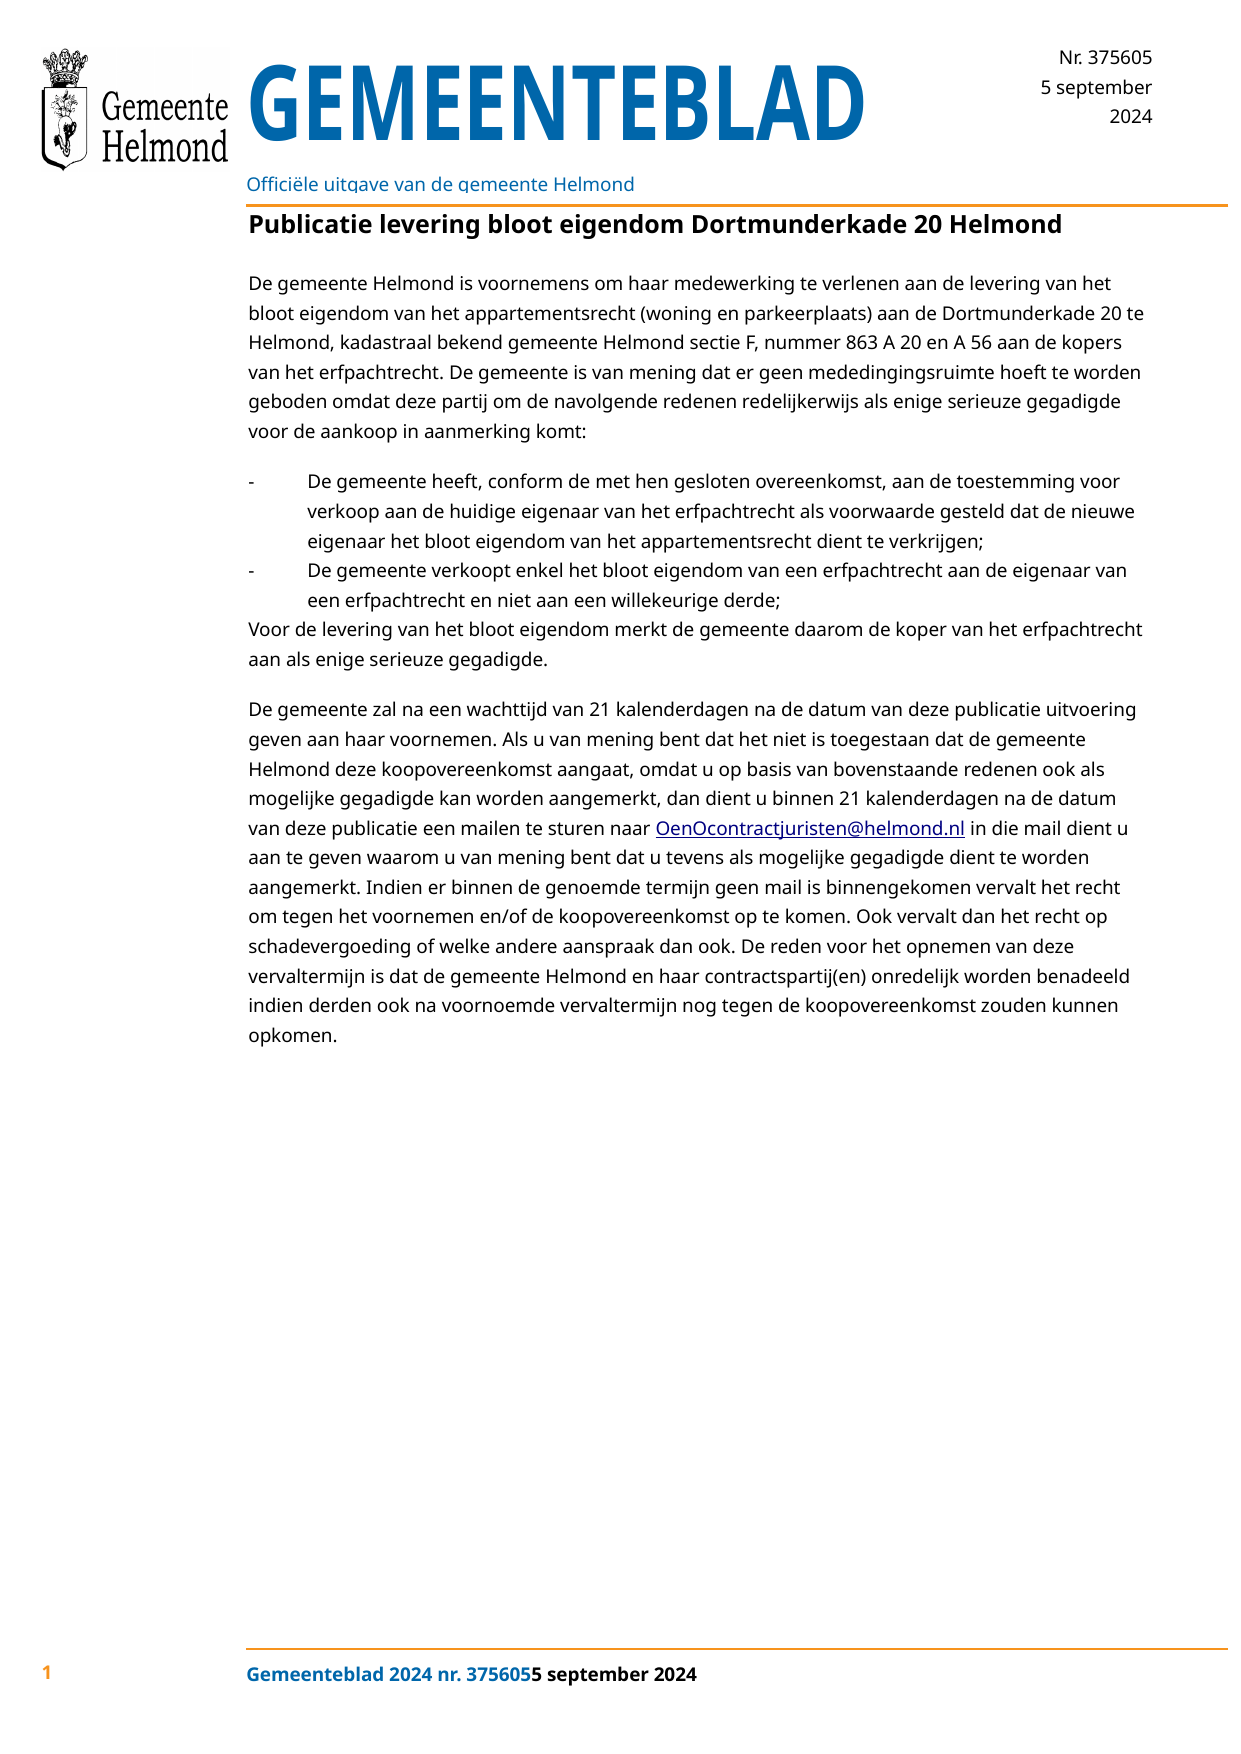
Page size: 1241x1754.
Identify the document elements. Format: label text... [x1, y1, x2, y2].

list De gemeente heeft, conform de met hen gesloten overeenkomst, aan de toestemming voor verkoop aan de huidige eigenaar van het erfpachtrecht als voorwaarde gesteld dat de nieuwe eigenaar het bloot eigendom van het appartementsrecht dient te verkrijgen; [248, 469, 1152, 553]
text De gemeente zal na een wachttijd van 21 kalenderdagen na de datum van deze publicatie uitvoering geven aan haar voornemen. Als u van mening bent dat het niet is toegestaan dat de gemeente Helmond deze koopovereenkomst aangaat, omdat u op basis van bovenstaande redenen ook als mogelijke gegadigde kan worden aangemerkt, dan dient u binnen 21 kalenderdagen na de datum van deze publicatie een mailen te sturen naar OenOcontractjuristen@helmond.nl in die mail dient u aan te geven waarom u van mening bent dat u tevens als mogelijke gegadigde dient te worden aangemerkt. Indien er binnen de genoemde termijn geen mail is binnengekomen vervalt het recht om tegen het voornemen en/of de koopovereenkomst op te komen. Ook vervalt dan het recht op schadevergoeding of welke andere aanspraak dan ook. De reden voor het opnemen van deze vervaltermijn is dat de gemeente Helmond en haar contractspartij(en) onredelijk worden benadeeld indien derden ook na voornoemde vervaltermijn nog tegen de koopovereenkomst zouden kunnen opkomen. [248, 697, 1152, 1048]
text Publicatie levering bloot eigendom Dortmunderkade 20 Helmond [248, 207, 1152, 241]
picture [41, 47, 231, 172]
list De gemeente verkoopt enkel het bloot eigendom van een erfpachtrecht aan de eigenaar van een erfpachtrecht en niet aan een willekeurige derde; [248, 557, 1152, 613]
text De gemeente Helmond is voornemens om haar medewerking te verlenen aan de levering van het bloot eigendom van het appartementsrecht (woning en parkeerplaats) aan de Dortmunderkade 20 te Helmond, kadastraal bekend gemeente Helmond sectie F, nummer 863 A 20 en A 56 aan de kopers van het erfpachtrecht. De gemeente is van mening dat er geen mededingingsruimte hoeft te worden geboden omdat deze partij om de navolgende redenen redelijkerwijs als enige serieuze gegadigde voor de aankoop in aanmerking komt: [248, 270, 1152, 444]
text Voor de levering van het bloot eigendom merkt de gemeente daarom de koper van het erfpachtrecht aan als enige serieuze gegadigde. [248, 617, 1152, 672]
